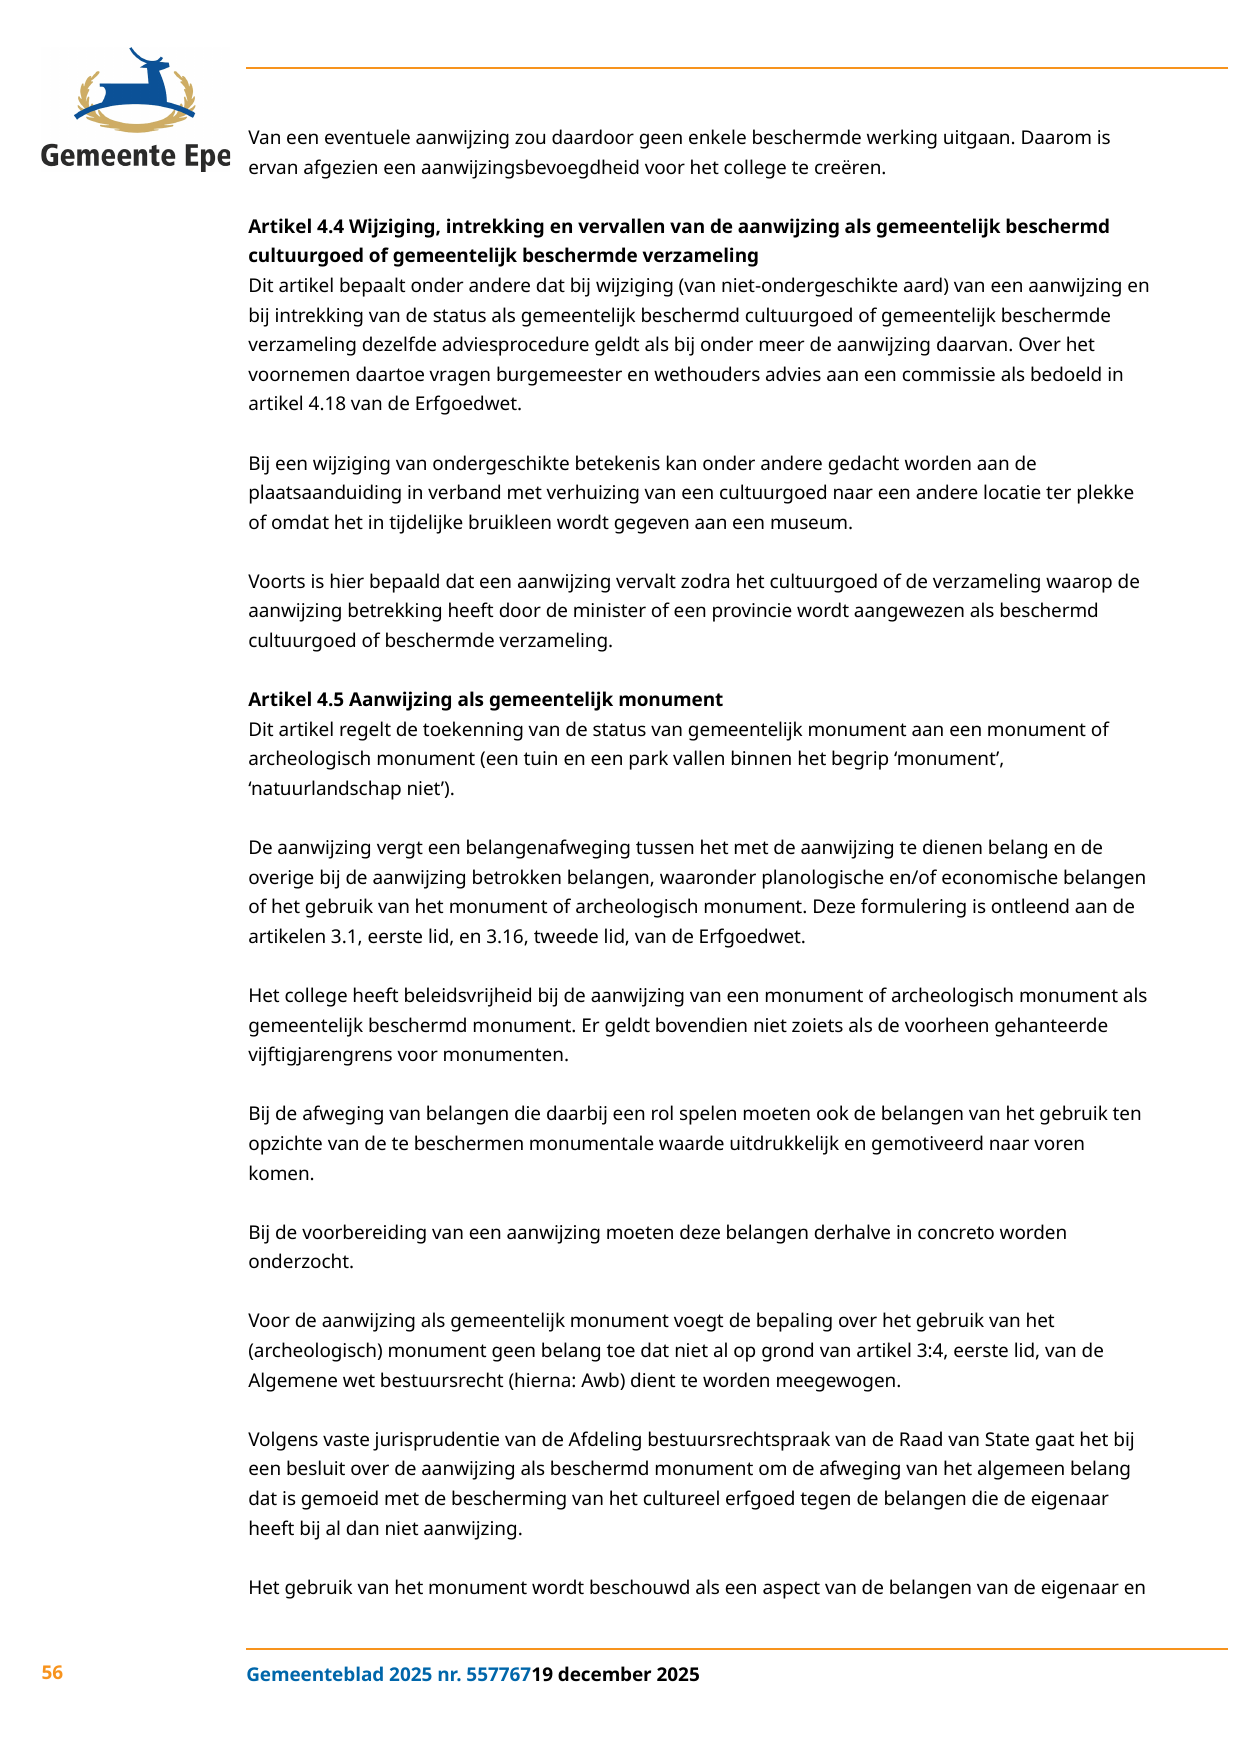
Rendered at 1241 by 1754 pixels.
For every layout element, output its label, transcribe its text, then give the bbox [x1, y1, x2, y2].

text Volgens vaste jurisprudentie van de Afdeling bestuursrechtspraak van de Raad van State gaat het bij een besluit over de aanwijzing als beschermd monument om de afweging van het algemeen belang dat is gemoeid met de bescherming van het cultureel erfgoed tegen de belangen die de eigenaar heeft bij al dan niet aanwijzing. [248, 1426, 1152, 1541]
text Bij een wijziging van ondergeschikte betekenis kan onder andere gedacht worden aan de plaatsaanduiding in verband met verhuizing van een cultuurgoed naar een andere locatie ter plekke of omdat het in tijdelijke bruikleen wordt gegeven aan een museum. [248, 450, 1152, 535]
text Artikel 4.5 Aanwijzing als gemeentelijk monument [248, 686, 1152, 712]
text Artikel 4.4 Wijziging, intrekking en vervallen van de aanwijzing als gemeentelijk beschermd cultuurgoed of gemeentelijk beschermde verzameling [248, 213, 1152, 268]
text Het gebruik van het monument wordt beschouwd als een aspect van de belangen van de eigenaar en [248, 1574, 1152, 1600]
text Voorts is hier bepaald dat een aanwijzing vervalt zodra het cultuurgoed of de verzameling waarop de aanwijzing betrekking heeft door de minister of een provincie wordt aangewezen als beschermd cultuurgoed of beschermde verzameling. [248, 568, 1152, 653]
text Bij de voorbereiding van een aanwijzing moeten deze belangen derhalve in concreto worden onderzocht. [248, 1219, 1152, 1274]
text Bij de afweging van belangen die daarbij een rol spelen moeten ook de belangen van het gebruik ten opzichte van de te beschermen monumentale waarde uitdrukkelijk en gemotiveerd naar voren komen. [248, 1101, 1152, 1186]
text Voor de aanwijzing als gemeentelijk monument voegt de bepaling over het gebruik van het (archeologisch) monument geen belang toe dat niet al op grond van artikel 3:4, eerste lid, van de Algemene wet bestuursrecht (hierna: Awb) dient te worden meegewogen. [248, 1308, 1152, 1393]
text Het college heeft beleidsvrijheid bij de aanwijzing van een monument of archeologisch monument als gemeentelijk beschermd monument. Er geldt bovendien niet zoiets als de voorheen gehanteerde vijftigjarengrens voor monumenten. [248, 982, 1152, 1067]
picture [41, 47, 231, 172]
text Dit artikel bepaalt onder andere dat bij wijziging (van niet-ondergeschikte aard) van een aanwijzing en bij intrekking van de status als gemeentelijk beschermd cultuurgoed of gemeentelijk beschermde verzameling dezelfde adviesprocedure geldt als bij onder meer de aanwijzing daarvan. Over het voornemen daartoe vragen burgemeester en wethouders advies aan een commissie als bedoeld in artikel 4.18 van de Erfgoedwet. [248, 272, 1152, 416]
text De aanwijzing vergt een belangenafweging tussen het met de aanwijzing te dienen belang en de overige bij de aanwijzing betrokken belangen, waaronder planologische en/of economische belangen of het gebruik van het monument of archeologisch monument. Deze formulering is ontleend aan de artikelen 3.1, eerste lid, en 3.16, tweede lid, van de Erfgoedwet. [248, 834, 1152, 949]
text Dit artikel regelt de toekenning van de status van gemeentelijk monument aan een monument of archeologisch monument (een tuin en een park vallen binnen het begrip ‘monument’, ‘natuurlandschap niet’). [248, 716, 1152, 801]
text Van een eventuele aanwijzing zou daardoor geen enkele beschermde werking uitgaan. Daarom is ervan afgezien een aanwijzingsbevoegdheid voor het college te creëren. [248, 124, 1152, 180]
